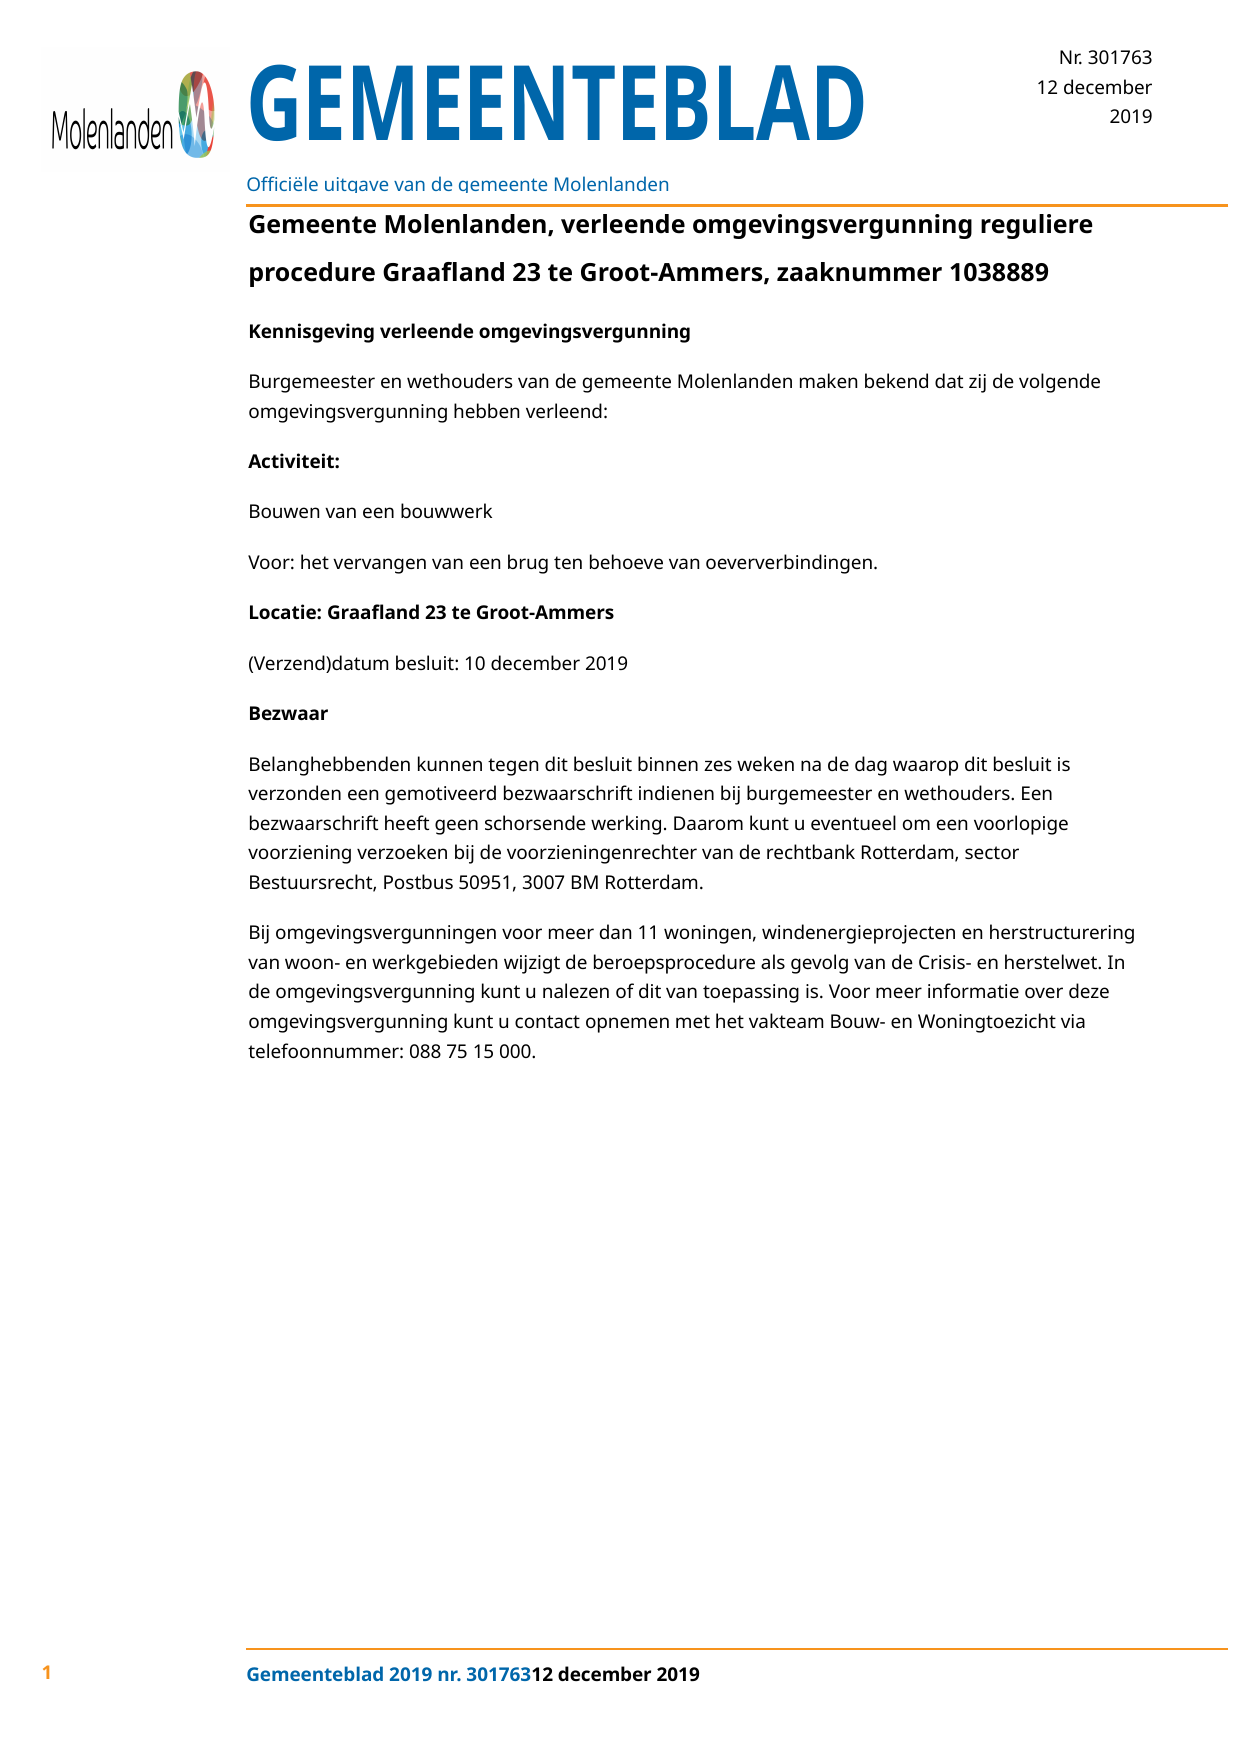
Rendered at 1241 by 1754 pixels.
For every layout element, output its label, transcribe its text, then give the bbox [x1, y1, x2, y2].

text (Verzend)datum besluit: 10 december 2019 [248, 650, 1152, 676]
text Burgemeester en wethouders van de gemeente Molenlanden maken bekend dat zij de volgende omgevingsvergunning hebben verleend: [248, 368, 1152, 424]
text Gemeente Molenlanden, verleende omgevingsvergunning reguliere procedure Graafland 23 te Groot-Ammers, zaaknummer 1038889 [248, 207, 1152, 288]
picture [41, 47, 231, 172]
text Locatie: Graafland 23 te Groot-Ammers [248, 599, 1152, 625]
text Kennisgeving verleende omgevingsvergunning [248, 318, 1152, 344]
text Voor: het vervangen van een brug ten behoeve van oeververbindingen. [248, 549, 1152, 575]
text Belanghebbenden kunnen tegen dit besluit binnen zes weken na de dag waarop dit besluit is verzonden een gemotiveerd bezwaarschrift indienen bij burgemeester en wethouders. Een bezwaarschrift heeft geen schorsende werking. Daarom kunt u eventueel om een voorlopige voorziening verzoeken bij de voorzieningenrechter van de rechtbank Rotterdam, sector Bestuursrecht, Postbus 50951, 3007 BM Rotterdam. [248, 751, 1152, 895]
text Bij omgevingsvergunningen voor meer dan 11 woningen, windenergieprojecten en herstructurering van woon- en werkgebieden wijzigt de beroepsprocedure als gevolg van de Crisis- en herstelwet. In de omgevingsvergunning kunt u nalezen of dit van toepassing is. Voor meer informatie over deze omgevingsvergunning kunt u contact opnemen met het vakteam Bouw- en Woningtoezicht via telefoonnummer: 088 75 15 000. [248, 919, 1152, 1064]
text Bouwen van een bouwwerk [248, 499, 1152, 524]
text Bezwaar [248, 700, 1152, 726]
text Activiteit: [248, 448, 1152, 474]
